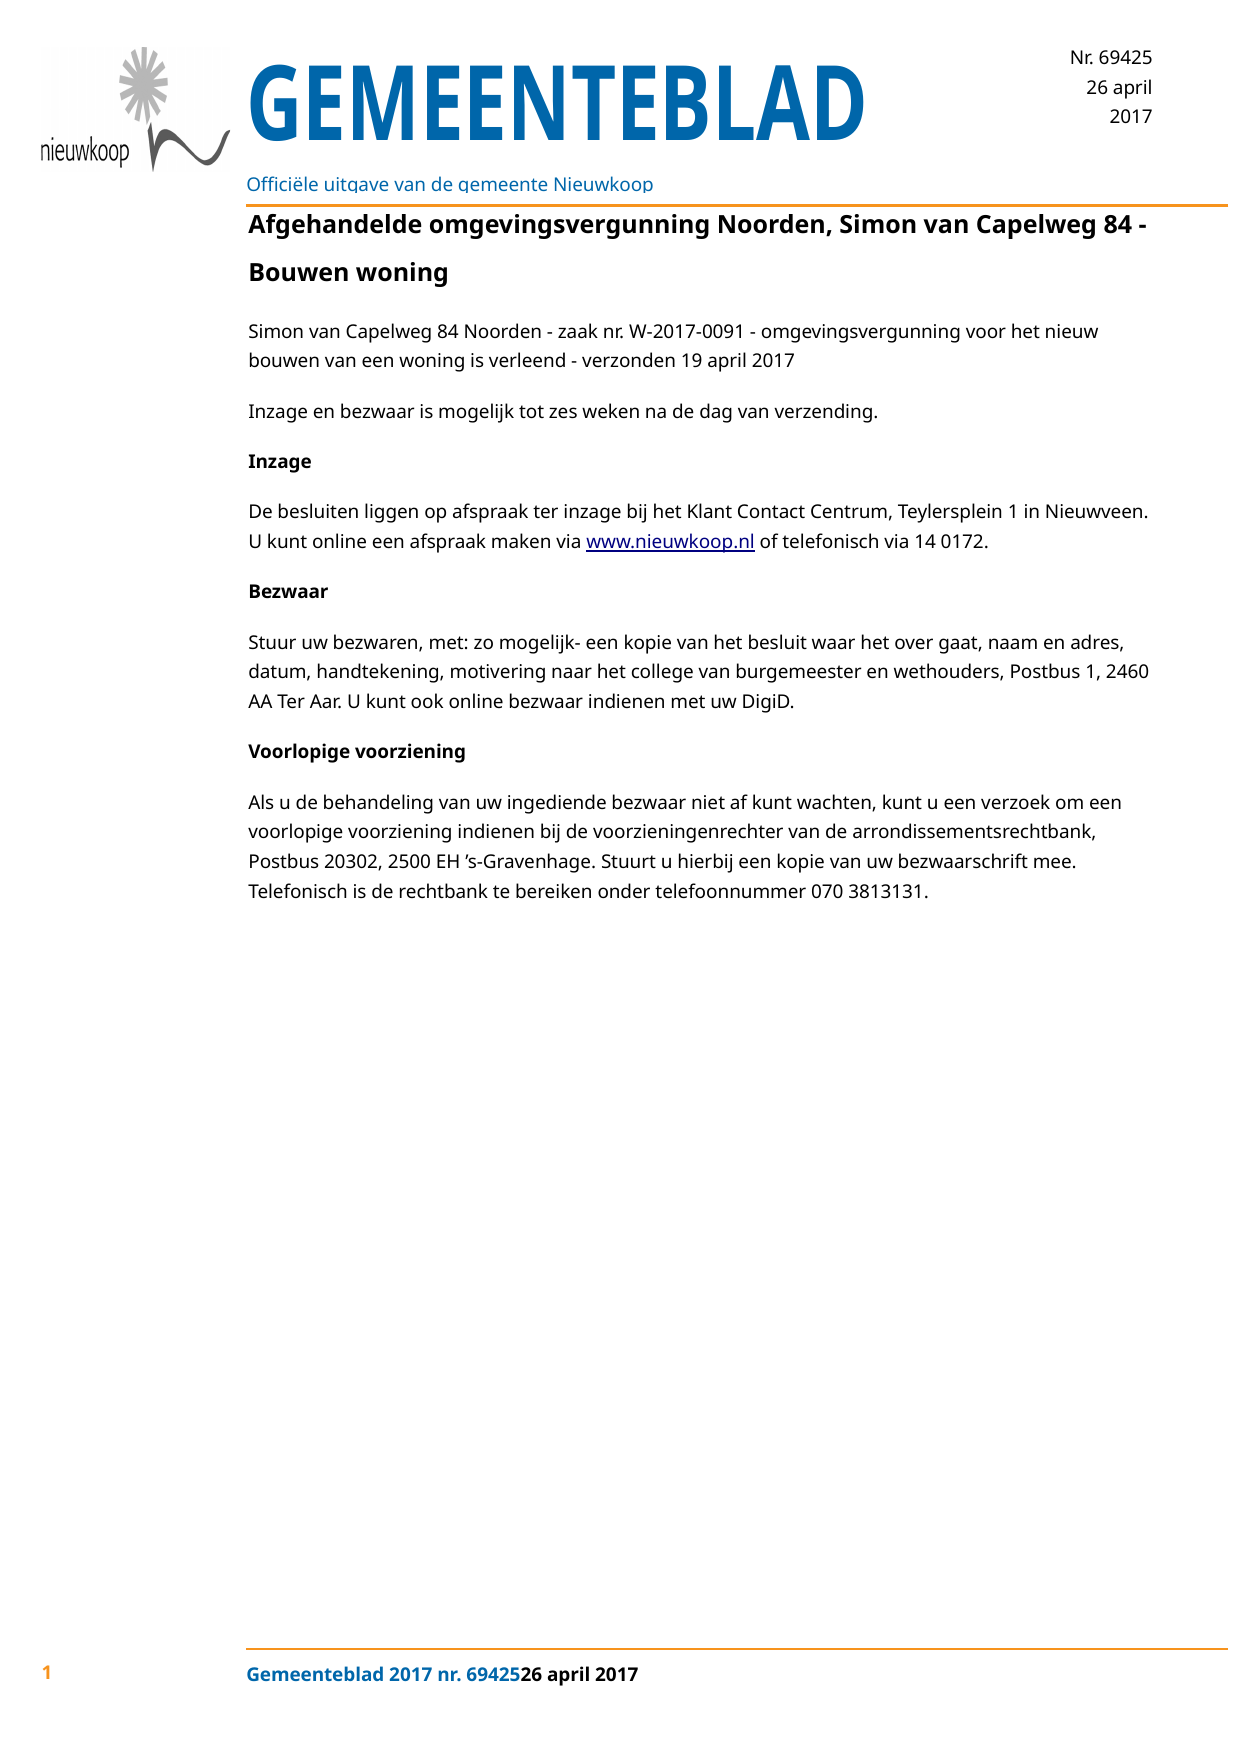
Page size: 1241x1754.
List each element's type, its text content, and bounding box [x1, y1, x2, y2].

picture [41, 47, 231, 172]
text De besluiten liggen op afspraak ter inzage bij het Klant Contact Centrum, Teylersplein 1 in Nieuwveen. U kunt online een afspraak maken via www.nieuwkoop.nl of telefonisch via 14 0172. [248, 499, 1152, 554]
text Afgehandelde omgevingsvergunning Noorden, Simon van Capelweg 84 - Bouwen woning [248, 207, 1152, 288]
text Inzage en bezwaar is mogelijk tot zes weken na de dag van verzending. [248, 398, 1152, 424]
text Voorlopige voorziening [248, 739, 1152, 764]
text Simon van Capelweg 84 Noorden - zaak nr. W-2017-0091 - omgevingsvergunning voor het nieuw bouwen van een woning is verleend - verzonden 19 april 2017 [248, 318, 1152, 373]
text Inzage [248, 448, 1152, 474]
text Bezwaar [248, 579, 1152, 604]
text Stuur uw bezwaren, met: zo mogelijk- een kopie van het besluit waar het over gaat, naam en adres, datum, handtekening, motivering naar het college van burgemeester en wethouders, Postbus 1, 2460 AA Ter Aar. U kunt ook online bezwaar indienen met uw DigiD. [248, 629, 1152, 714]
text Als u de behandeling van uw ingediende bezwaar niet af kunt wachten, kunt u een verzoek om een voorlopige voorziening indienen bij de voorzieningenrechter van de arrondissementsrechtbank, Postbus 20302, 2500 EH ’s-Gravenhage. Stuurt u hierbij een kopie van uw bezwaarschrift mee. Telefonisch is de rechtbank te bereiken onder telefoonnummer 070 3813131. [248, 789, 1152, 904]
